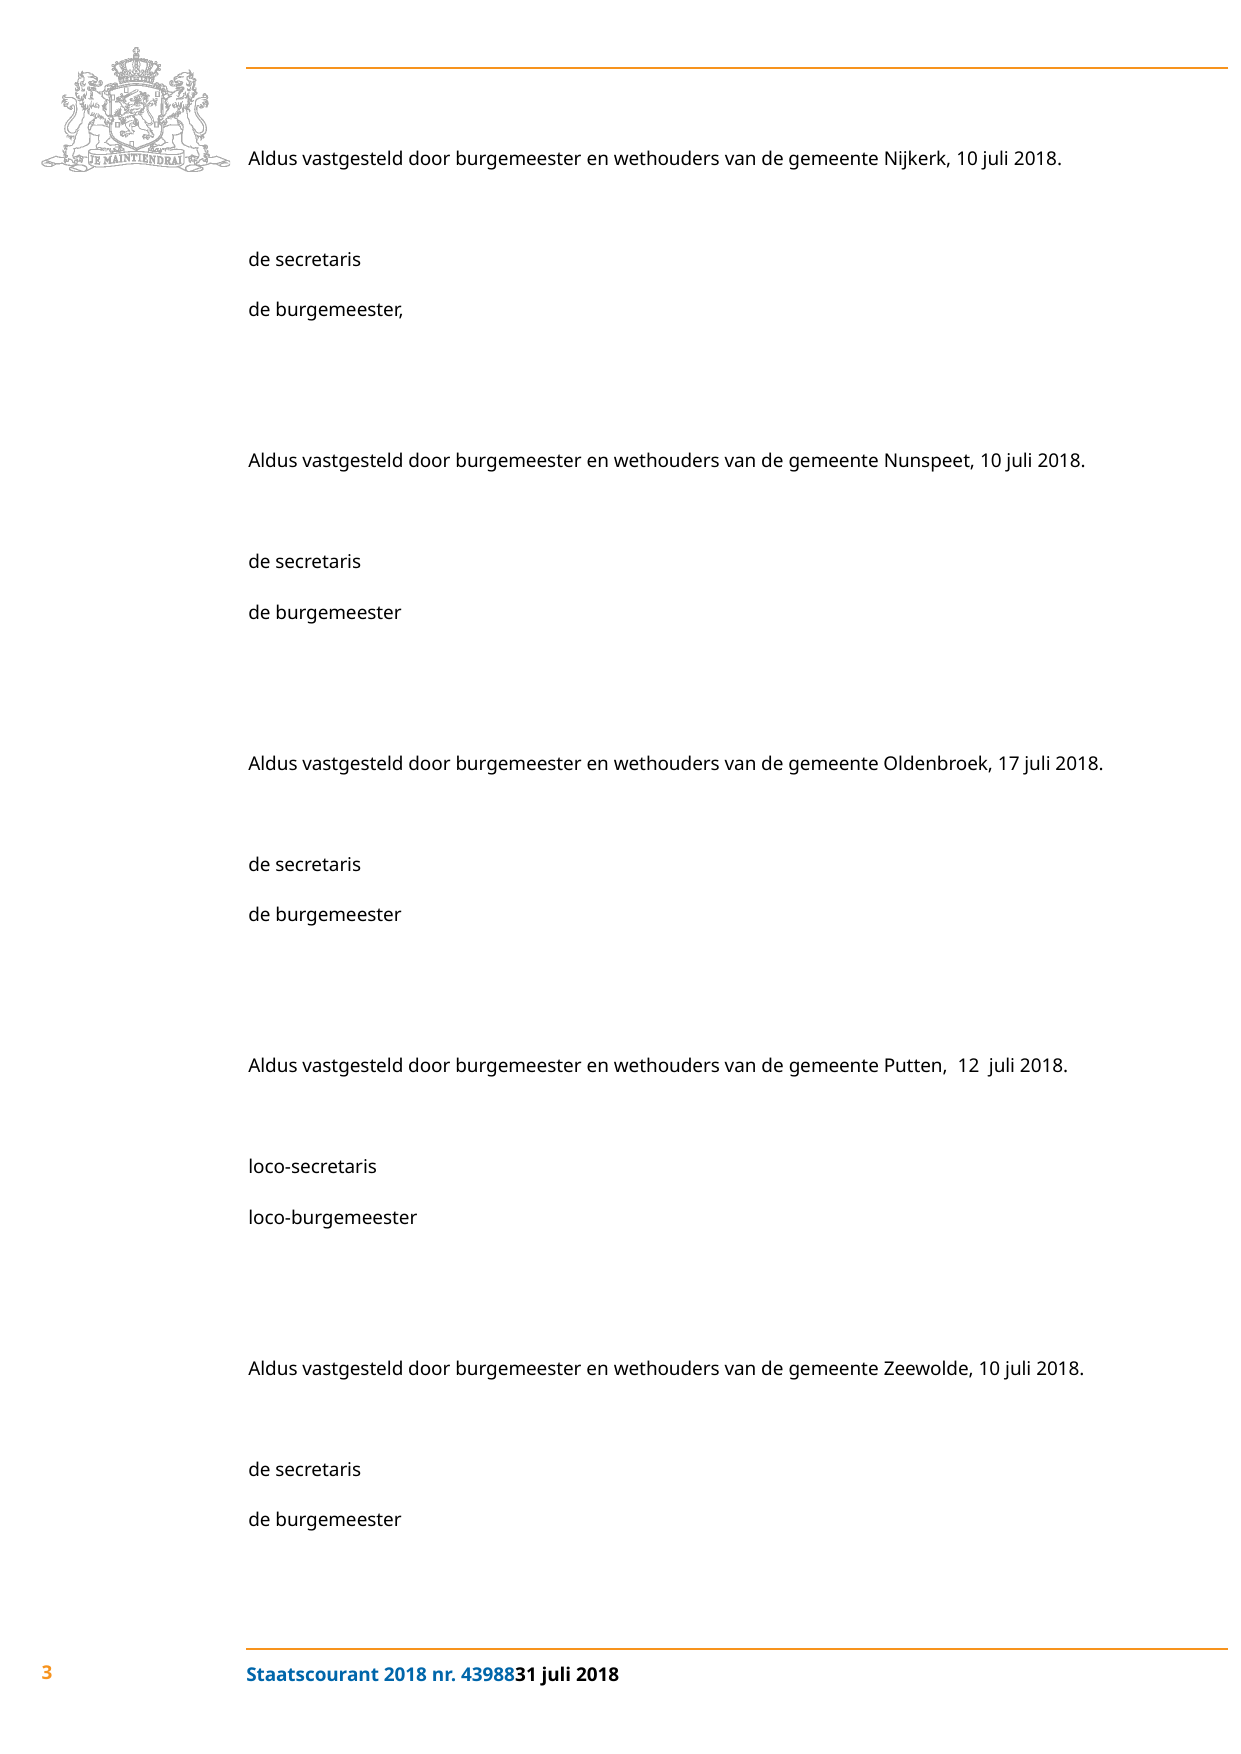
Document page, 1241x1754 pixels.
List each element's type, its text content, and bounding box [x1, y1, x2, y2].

text de burgemeester [248, 599, 1152, 625]
text Aldus vastgesteld door burgemeester en wethouders van de gemeente Nijkerk, 10 juli 2018. [248, 145, 1152, 171]
text de burgemeester, [248, 296, 1152, 322]
text de burgemeester [248, 1506, 1152, 1532]
text loco-secretaris [248, 1153, 1152, 1179]
text Aldus vastgesteld door burgemeester en wethouders van de gemeente Putten, 12 juli 2018. [248, 1053, 1152, 1078]
text de secretaris [248, 851, 1152, 877]
text de secretaris [248, 246, 1152, 272]
text Aldus vastgesteld door burgemeester en wethouders van de gemeente Oldenbroek, 17 juli 2018. [248, 750, 1152, 776]
text loco-burgemeester [248, 1204, 1152, 1230]
picture [41, 47, 231, 172]
text de secretaris [248, 1456, 1152, 1482]
text Aldus vastgesteld door burgemeester en wethouders van de gemeente Nunspeet, 10 juli 2018. [248, 448, 1152, 473]
text de burgemeester [248, 901, 1152, 927]
text de secretaris [248, 548, 1152, 574]
text Aldus vastgesteld door burgemeester en wethouders van de gemeente Zeewolde, 10 juli 2018. [248, 1355, 1152, 1381]
